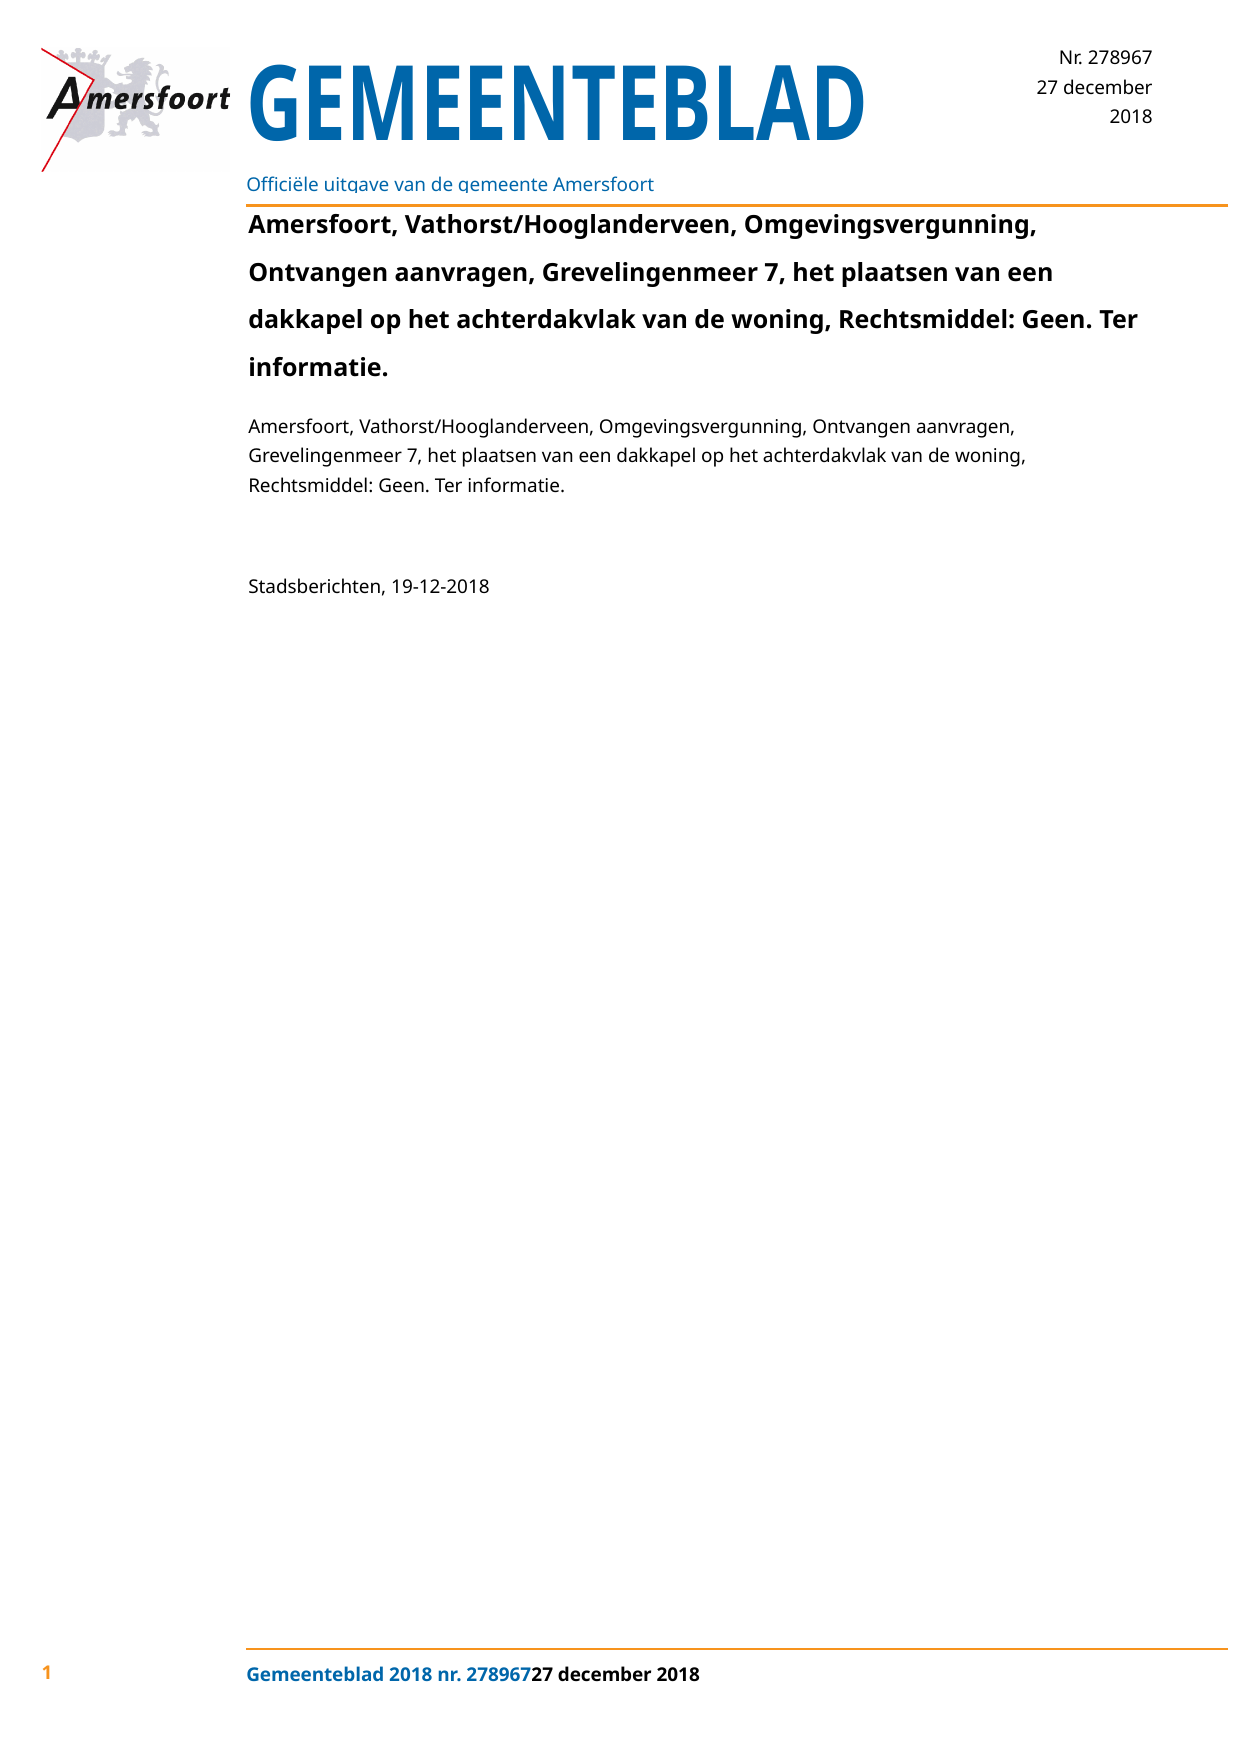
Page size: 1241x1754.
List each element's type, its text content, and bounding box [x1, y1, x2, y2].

text Stadsberichten, 19-12-2018 [248, 573, 1152, 599]
text Amersfoort, Vathorst/Hooglanderveen, Omgevingsvergunning, Ontvangen aanvragen, Grevelingenmeer 7, het plaatsen van een dakkapel op het achterdakvlak van de woning, Rechtsmiddel: Geen. Ter informatie. [248, 413, 1152, 498]
picture [41, 47, 231, 172]
text Amersfoort, Vathorst/Hooglanderveen, Omgevingsvergunning, Ontvangen aanvragen, Grevelingenmeer 7, het plaatsen van een dakkapel op het achterdakvlak van de woning, Rechtsmiddel: Geen. Ter informatie. [248, 207, 1152, 384]
